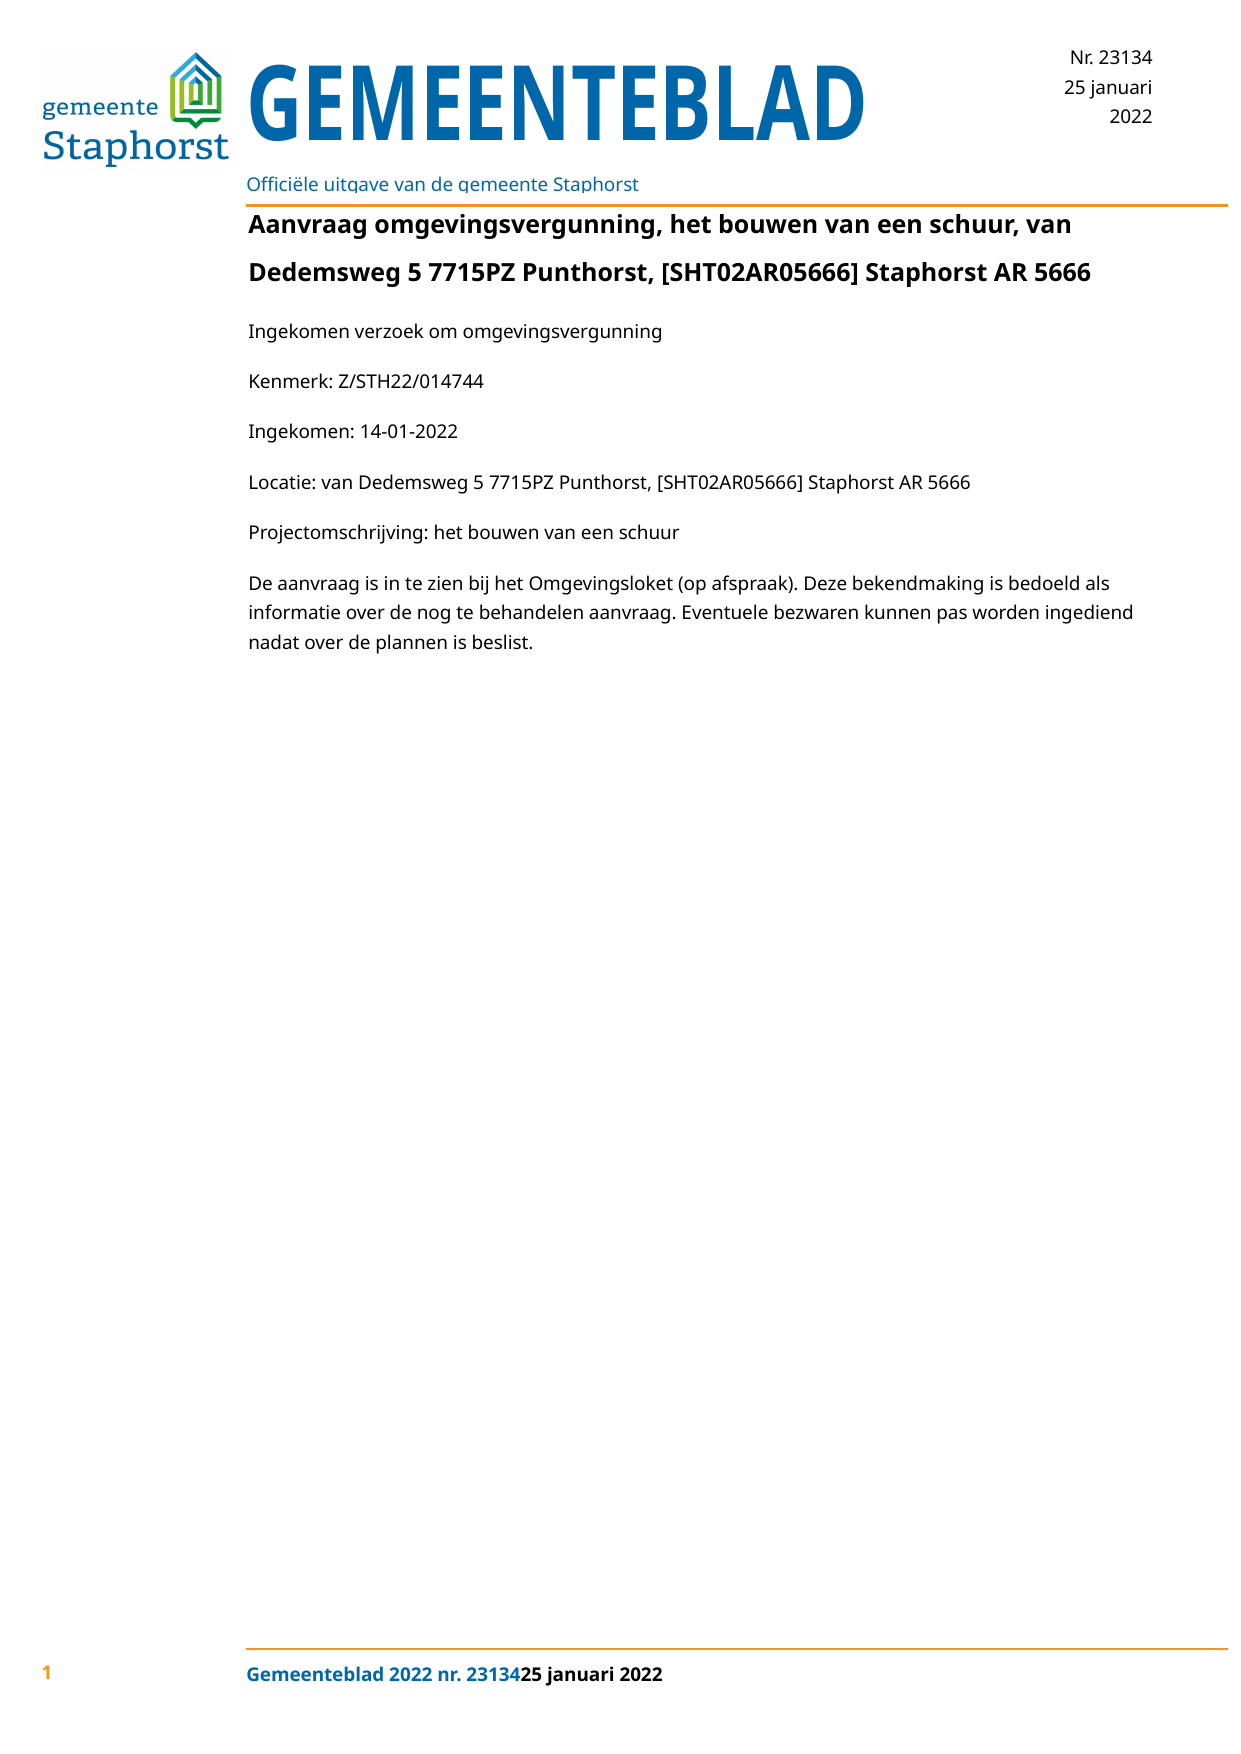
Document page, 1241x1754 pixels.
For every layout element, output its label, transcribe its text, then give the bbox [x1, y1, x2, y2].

text De aanvraag is in te zien bij het Omgevingsloket (op afspraak). Deze bekendmaking is bedoeld als informatie over de nog te behandelen aanvraag. Eventuele bezwaren kunnen pas worden ingediend nadat over de plannen is beslist. [248, 570, 1152, 655]
text Aanvraag omgevingsvergunning, het bouwen van een schuur, van Dedemsweg 5 7715PZ Punthorst, [SHT02AR05666] Staphorst AR 5666 [248, 207, 1152, 288]
picture [41, 47, 231, 172]
text Kenmerk: Z/STH22/014744 [248, 368, 1152, 394]
text Projectomschrijving: het bouwen van een schuur [248, 519, 1152, 545]
text Ingekomen verzoek om omgevingsvergunning [248, 318, 1152, 344]
text Locatie: van Dedemsweg 5 7715PZ Punthorst, [SHT02AR05666] Staphorst AR 5666 [248, 469, 1152, 495]
text Ingekomen: 14-01-2022 [248, 419, 1152, 444]
